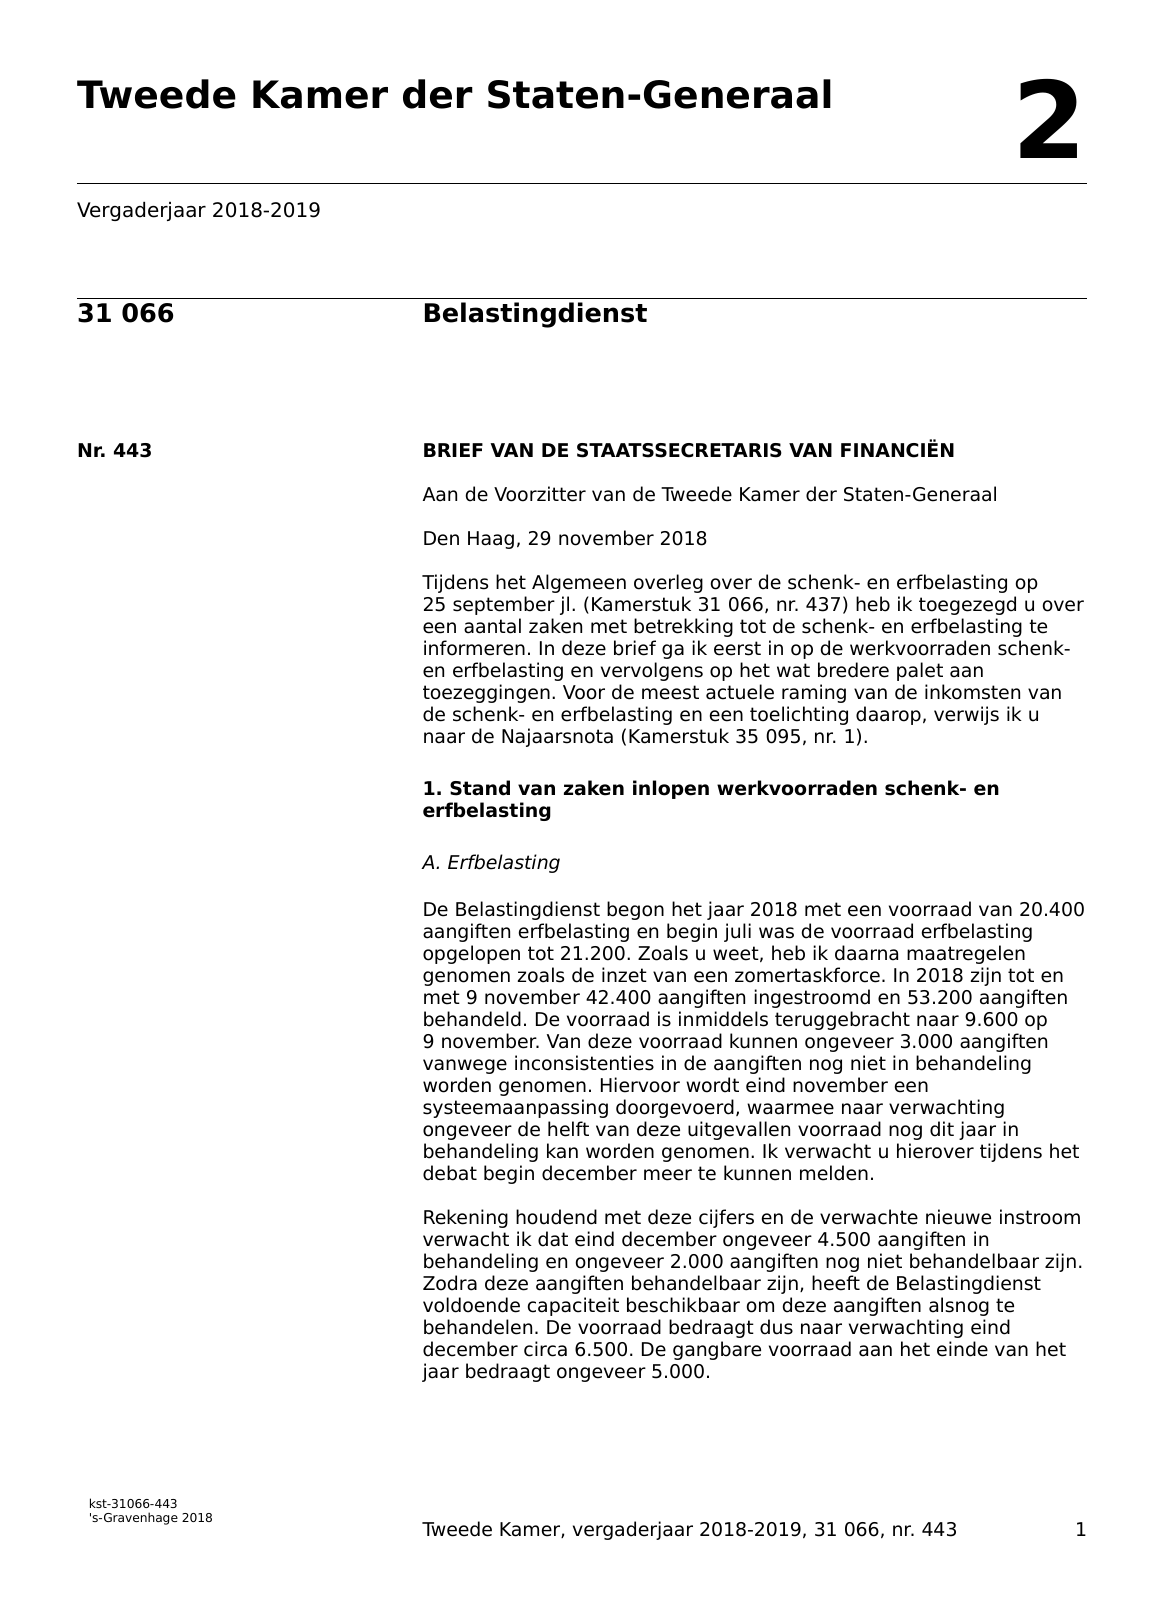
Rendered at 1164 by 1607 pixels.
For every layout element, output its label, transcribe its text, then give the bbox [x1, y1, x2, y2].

text Rekening houdend met deze cijfers en de verwachte nieuwe instroom verwacht ik dat eind december ongeveer 4.500 aangiften in behandeling en ongeveer 2.000 aangiften nog niet behandelbaar zijn. Zodra deze aangiften behandelbaar zijn, heeft de Belastingdienst voldoende capaciteit beschikbaar om deze aangiften alsnog te behandelen. De voorraad bedraagt dus naar verwachting eind december circa 6.500. De gangbare voorraad aan het einde van het jaar bedraagt ongeveer 5.000. [422, 1207, 1087, 1383]
subtitle Nr. 443 BRIEF VAN DE STAATSSECRETARIS VAN FINANCIËN [77, 440, 1087, 462]
subtitle 1. Stand van zaken inlopen werkvoorraden schenk- en erfbelasting [422, 778, 1087, 822]
subtitle 31 066 Belastingdienst [77, 299, 1087, 329]
table_cell Vergaderjaar 2018-2019 [77, 184, 1087, 298]
table_header Tweede Kamer der Staten-Generaal [77, 59, 886, 183]
text De Belastingdienst begon het jaar 2018 met een voorraad van 20.400 aangiften erfbelasting en begin juli was de voorraad erfbelasting opgelopen tot 21.200. Zoals u weet, heb ik daarna maatregelen genomen zoals de inzet van een zomertaskforce. In 2018 zijn tot en met 9 november 42.400 aangiften ingestroomd en 53.200 aangiften behandeld. De voorraad is inmiddels teruggebracht naar 9.600 op 9 november. Van deze voorraad kunnen ongeveer 3.000 aangiften vanwege inconsistenties in de aangiften nog niet in behandeling worden genomen. Hiervoor wordt eind november een systeemaanpassing doorgevoerd, waarmee naar verwachting ongeveer de helft van deze uitgevallen voorraad nog dit jaar in behandeling kan worden genomen. Ik verwacht u hierover tijdens het debat begin december meer te kunnen melden. [422, 899, 1087, 1185]
text Den Haag, 29 november 2018 [422, 528, 1087, 550]
text kst-31066-443 [88, 1497, 323, 1511]
text 's-Gravenhage 2018 [88, 1511, 323, 1525]
subtitle A. Erfbelasting [422, 852, 1087, 874]
table_header 2 [886, 59, 1087, 183]
text Tijdens het Algemeen overleg over de schenk- en erfbelasting op 25 september jl. (Kamerstuk 31 066, nr. 437) heb ik toegezegd u over een aantal zaken met betrekking tot de schenk- en erfbelasting te informeren. In deze brief ga ik eerst in op de werkvoorraden schenk- en erfbelasting en vervolgens op het wat bredere palet aan toezeggingen. Voor de meest actuele raming van de inkomsten van de schenk- en erfbelasting en een toelichting daarop, verwijs ik u naar de Najaarsnota (Kamerstuk 35 095, nr. 1). [422, 572, 1087, 748]
text Aan de Voorzitter van de Tweede Kamer der Staten-Generaal [422, 484, 1087, 506]
